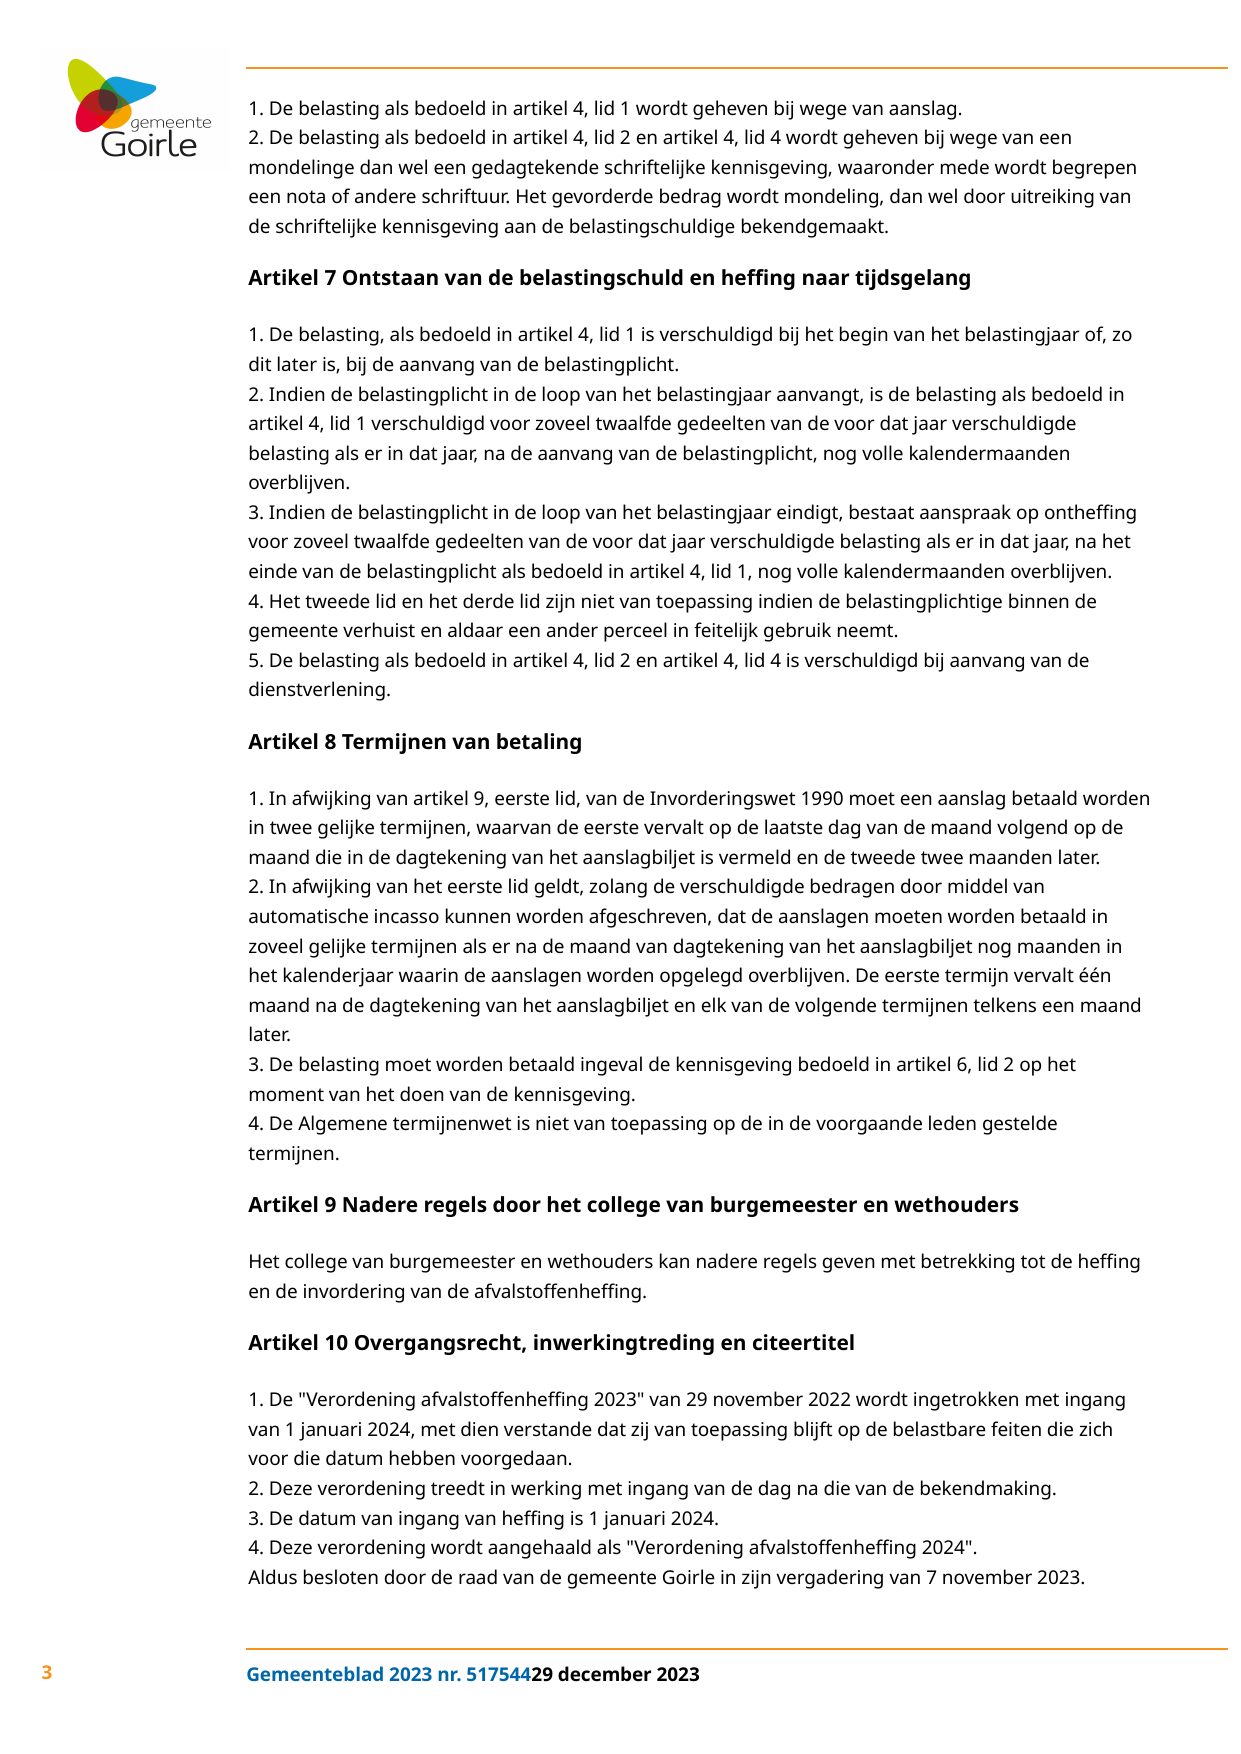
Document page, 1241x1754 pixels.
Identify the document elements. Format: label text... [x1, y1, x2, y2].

text 2. Deze verordening treedt in werking met ingang van de dag na die van de bekendmaking. [248, 1475, 1152, 1501]
text 2. De belasting als bedoeld in artikel 4, lid 2 en artikel 4, lid 4 wordt geheven bij wege van een mondelinge dan wel een gedagtekende schriftelijke kennisgeving, waaronder mede wordt begrepen een nota of andere schriftuur. Het gevorderde bedrag wordt mondeling, dan wel door uitreiking van de schriftelijke kennisgeving aan de belastingschuldige bekendgemaakt. [248, 124, 1152, 239]
picture [41, 47, 231, 172]
text 2. Indien de belastingplicht in de loop van het belastingjaar aanvangt, is de belasting als bedoeld in artikel 4, lid 1 verschuldigd voor zoveel twaalfde gedeelten van de voor dat jaar verschuldigde belasting als er in dat jaar, na de aanvang van de belastingplicht, nog volle kalendermaanden overblijven. [248, 381, 1152, 495]
text 4. De Algemene termijnenwet is niet van toepassing op de in de voorgaande leden gestelde termijnen. [248, 1110, 1152, 1166]
text 4. Het tweede lid en het derde lid zijn niet van toepassing indien de belastingplichtige binnen de gemeente verhuist en aldaar een ander perceel in feitelijk gebruik neemt. [248, 588, 1152, 643]
text 1. De "Verordening afvalstoffenheffing 2023" van 29 november 2022 wordt ingetrokken met ingang van 1 januari 2024, met dien verstande dat zij van toepassing blijft op de belastbare feiten die zich voor die datum hebben voorgedaan. [248, 1386, 1152, 1471]
text Artikel 8 Termijnen van betaling [248, 727, 1152, 755]
text Aldus besloten door de raad van de gemeente Goirle in zijn vergadering van 7 november 2023. [248, 1564, 1152, 1590]
text 3. De belasting moet worden betaald ingeval de kennisgeving bedoeld in artikel 6, lid 2 op het moment van het doen van de kennisgeving. [248, 1051, 1152, 1107]
text 1. De belasting als bedoeld in artikel 4, lid 1 wordt geheven bij wege van aanslag. [248, 95, 1152, 121]
text Artikel 10 Overgangsrecht, inwerkingtreding en citeertitel [248, 1328, 1152, 1357]
text 3. De datum van ingang van heffing is 1 januari 2024. [248, 1505, 1152, 1531]
text 1. In afwijking van artikel 9, eerste lid, van de Invorderingswet 1990 moet een aanslag betaald worden in twee gelijke termijnen, waarvan de eerste vervalt op de laatste dag van de maand volgend op de maand die in de dagtekening van het aanslagbiljet is vermeld en de tweede twee maanden later. [248, 785, 1152, 870]
text 3. Indien de belastingplicht in de loop van het belastingjaar eindigt, bestaat aanspraak op ontheffing voor zoveel twaalfde gedeelten van de voor dat jaar verschuldigde belasting als er in dat jaar, na het einde van de belastingplicht als bedoeld in artikel 4, lid 1, nog volle kalendermaanden overblijven. [248, 499, 1152, 584]
text 5. De belasting als bedoeld in artikel 4, lid 2 en artikel 4, lid 4 is verschuldigd bij aanvang van de dienstverlening. [248, 647, 1152, 702]
text Het college van burgemeester en wethouders kan nadere regels geven met betrekking tot de heffing en de invordering van de afvalstoffenheffing. [248, 1248, 1152, 1304]
text 2. In afwijking van het eerste lid geldt, zolang de verschuldigde bedragen door middel van automatische incasso kunnen worden afgeschreven, dat de aanslagen moeten worden betaald in zoveel gelijke termijnen als er na de maand van dagtekening van het aanslagbiljet nog maanden in het kalenderjaar waarin de aanslagen worden opgelegd overblijven. De eerste termijn vervalt één maand na de dagtekening van het aanslagbiljet en elk van de volgende termijnen telkens een maand later. [248, 874, 1152, 1047]
text Artikel 7 Ontstaan van de belastingschuld en heffing naar tijdsgelang [248, 263, 1152, 292]
text 1. De belasting, als bedoeld in artikel 4, lid 1 is verschuldigd bij het begin van het belastingjaar of, zo dit later is, bij de aanvang van de belastingplicht. [248, 322, 1152, 377]
text 4. Deze verordening wordt aangehaald als "Verordening afvalstoffenheffing 2024". [248, 1534, 1152, 1560]
text Artikel 9 Nadere regels door het college van burgemeester en wethouders [248, 1190, 1152, 1219]
